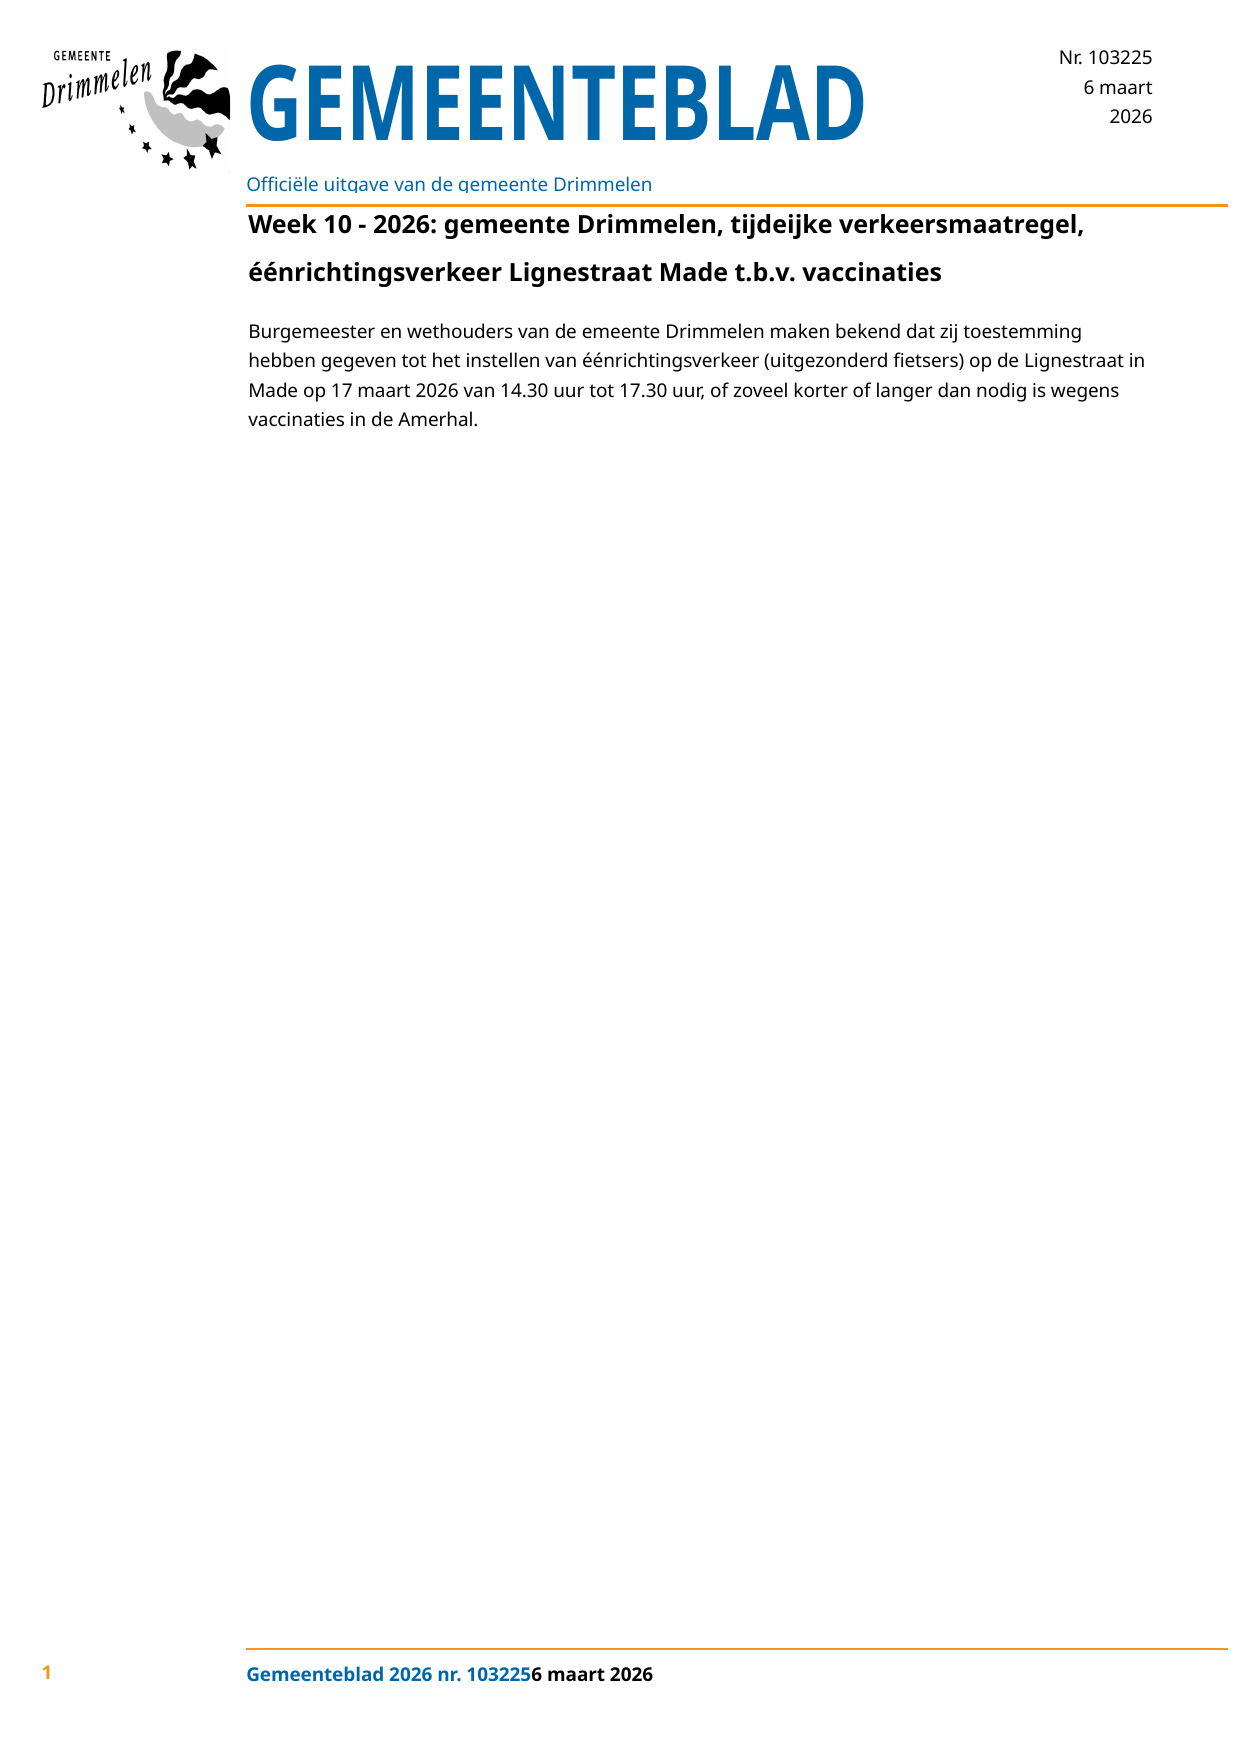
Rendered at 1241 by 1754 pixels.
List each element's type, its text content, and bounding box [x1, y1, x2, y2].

picture [41, 47, 231, 172]
text Week 10 - 2026: gemeente Drimmelen, tijdeijke verkeersmaatregel, éénrichtingsverkeer Lignestraat Made t.b.v. vaccinaties [248, 207, 1152, 288]
text Burgemeester en wethouders van de emeente Drimmelen maken bekend dat zij toestemming hebben gegeven tot het instellen van éénrichtingsverkeer (uitgezonderd fietsers) op de Lignestraat in Made op 17 maart 2026 van 14.30 uur tot 17.30 uur, of zoveel korter of langer dan nodig is wegens vaccinaties in de Amerhal. [248, 318, 1152, 432]
